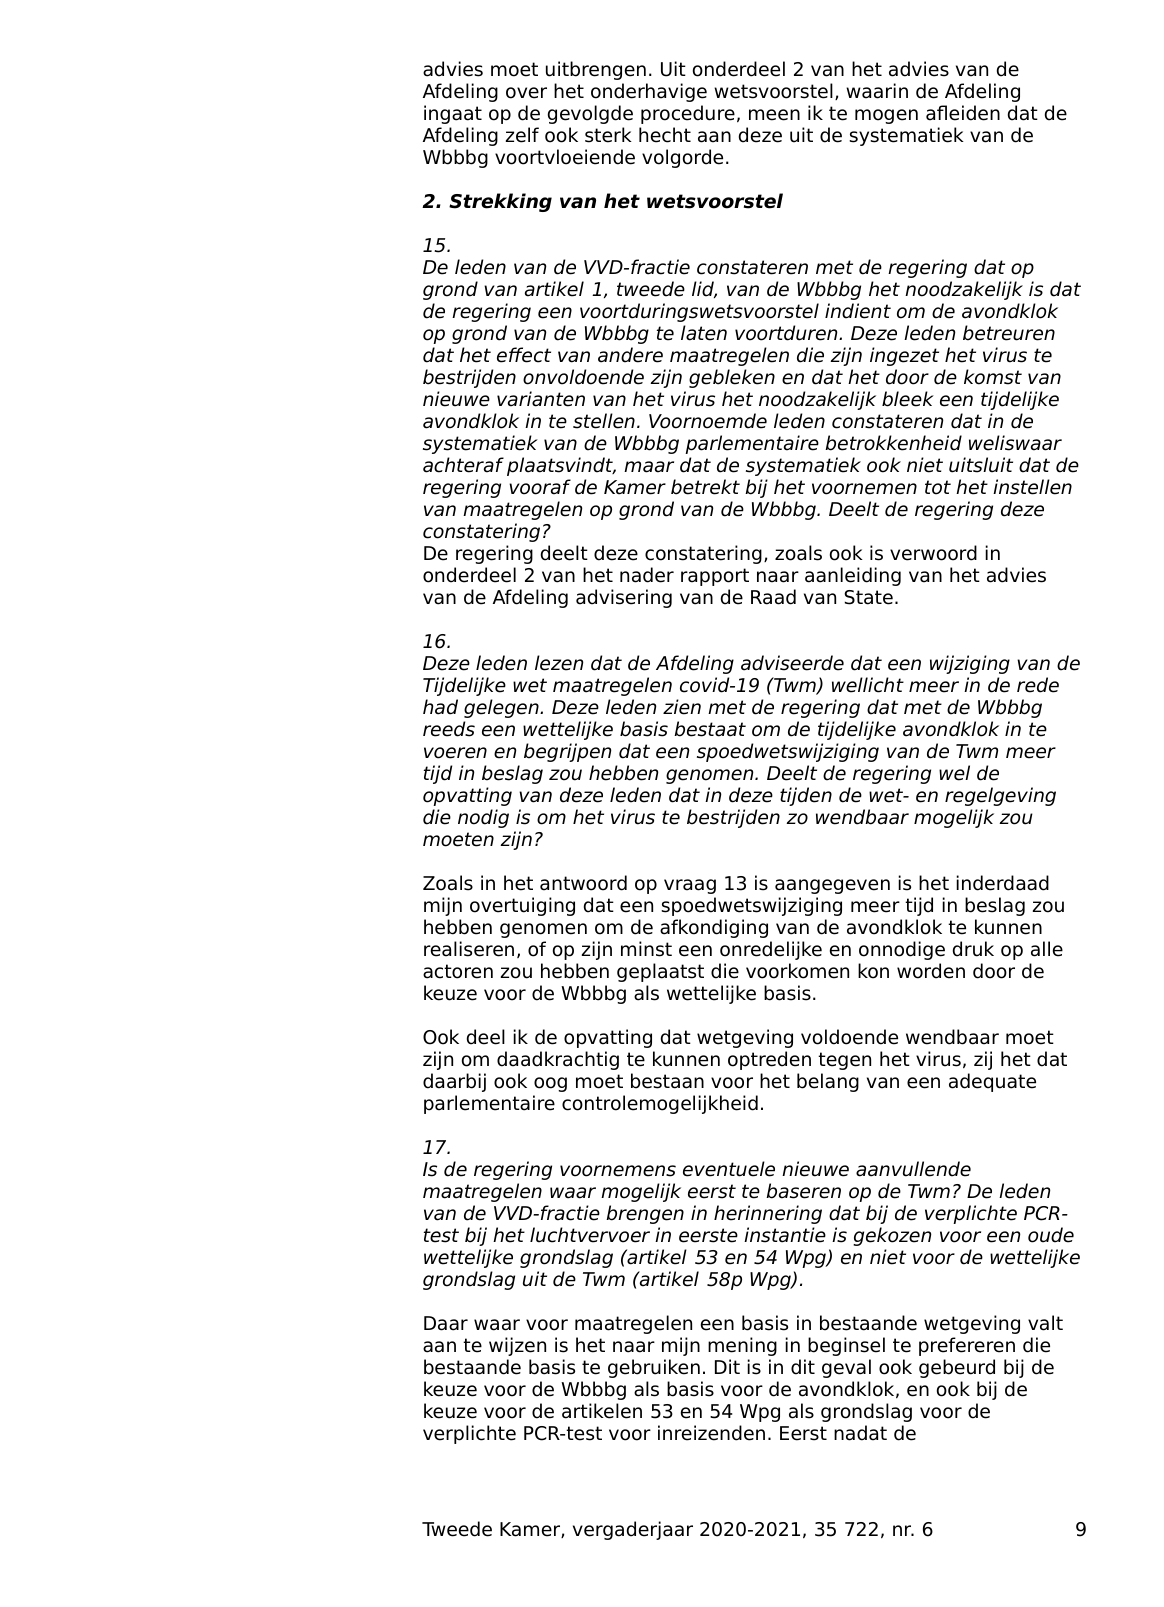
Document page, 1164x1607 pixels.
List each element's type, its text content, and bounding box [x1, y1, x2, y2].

subtitle 2. Strekking van het wetsvoorstel [422, 191, 1087, 213]
text De leden van de VVD-fractie constateren met de regering dat op grond van artikel 1, tweede lid, van de Wbbbg het noodzakelijk is dat de regering een voortduringswetsvoorstel indient om de avondklok op grond van de Wbbbg te laten voortduren. Deze leden betreuren dat het effect van andere maatregelen die zijn ingezet het virus te bestrijden onvoldoende zijn gebleken en dat het door de komst van nieuwe varianten van het virus het noodzakelijk bleek een tijdelijke avondklok in te stellen. Voornoemde leden constateren dat in de systematiek van de Wbbbg parlementaire betrokkenheid weliswaar achteraf plaatsvindt, maar dat de systematiek ook niet uitsluit dat de regering vooraf de Kamer betrekt bij het voornemen tot het instellen van maatregelen op grond van de Wbbbg. Deelt de regering deze constatering? [422, 257, 1087, 543]
text Deze leden lezen dat de Afdeling adviseerde dat een wijziging van de Tijdelijke wet maatregelen covid-19 (Twm) wellicht meer in de rede had gelegen. Deze leden zien met de regering dat met de Wbbbg reeds een wettelijke basis bestaat om de tijdelijke avondklok in te voeren en begrijpen dat een spoedwetswijziging van de Twm meer tijd in beslag zou hebben genomen. Deelt de regering wel de opvatting van deze leden dat in deze tijden de wet- en regelgeving die nodig is om het virus te bestrijden zo wendbaar mogelijk zou moeten zijn? [422, 653, 1087, 851]
text De regering deelt deze constatering, zoals ook is verwoord in onderdeel 2 van het nader rapport naar aanleiding van het advies van de Afdeling advisering van de Raad van State. [422, 543, 1087, 609]
text Ook deel ik de opvatting dat wetgeving voldoende wendbaar moet zijn om daadkrachtig te kunnen optreden tegen het virus, zij het dat daarbij ook oog moet bestaan voor het belang van een adequate parlementaire controlemogelijkheid. [422, 1027, 1087, 1115]
text 17. [422, 1137, 1087, 1159]
text Zoals in het antwoord op vraag 13 is aangegeven is het inderdaad mijn overtuiging dat een spoedwetswijziging meer tijd in beslag zou hebben genomen om de afkondiging van de avondklok te kunnen realiseren, of op zijn minst een onredelijke en onnodige druk op alle actoren zou hebben geplaatst die voorkomen kon worden door de keuze voor de Wbbbg als wettelijke basis. [422, 873, 1087, 1005]
text advies moet uitbrengen. Uit onderdeel 2 van het advies van de Afdeling over het onderhavige wetsvoorstel, waarin de Afdeling ingaat op de gevolgde procedure, meen ik te mogen afleiden dat de Afdeling zelf ook sterk hecht aan deze uit de systematiek van de Wbbbg voortvloeiende volgorde. [422, 59, 1087, 169]
text Is de regering voornemens eventuele nieuwe aanvullende maatregelen waar mogelijk eerst te baseren op de Twm? De leden van de VVD-fractie brengen in herinnering dat bij de verplichte PCR-test bij het luchtvervoer in eerste instantie is gekozen voor een oude wettelijke grondslag (artikel 53 en 54 Wpg) en niet voor de wettelijke grondslag uit de Twm (artikel 58p Wpg). [422, 1159, 1087, 1291]
text 15. [422, 235, 1087, 257]
text Daar waar voor maatregelen een basis in bestaande wetgeving valt aan te wijzen is het naar mijn mening in beginsel te prefereren die bestaande basis te gebruiken. Dit is in dit geval ook gebeurd bij de keuze voor de Wbbbg als basis voor de avondklok, en ook bij de keuze voor de artikelen 53 en 54 Wpg als grondslag voor de verplichte PCR-test voor inreizenden. Eerst nadat de [422, 1313, 1087, 1445]
text 16. [422, 631, 1087, 653]
